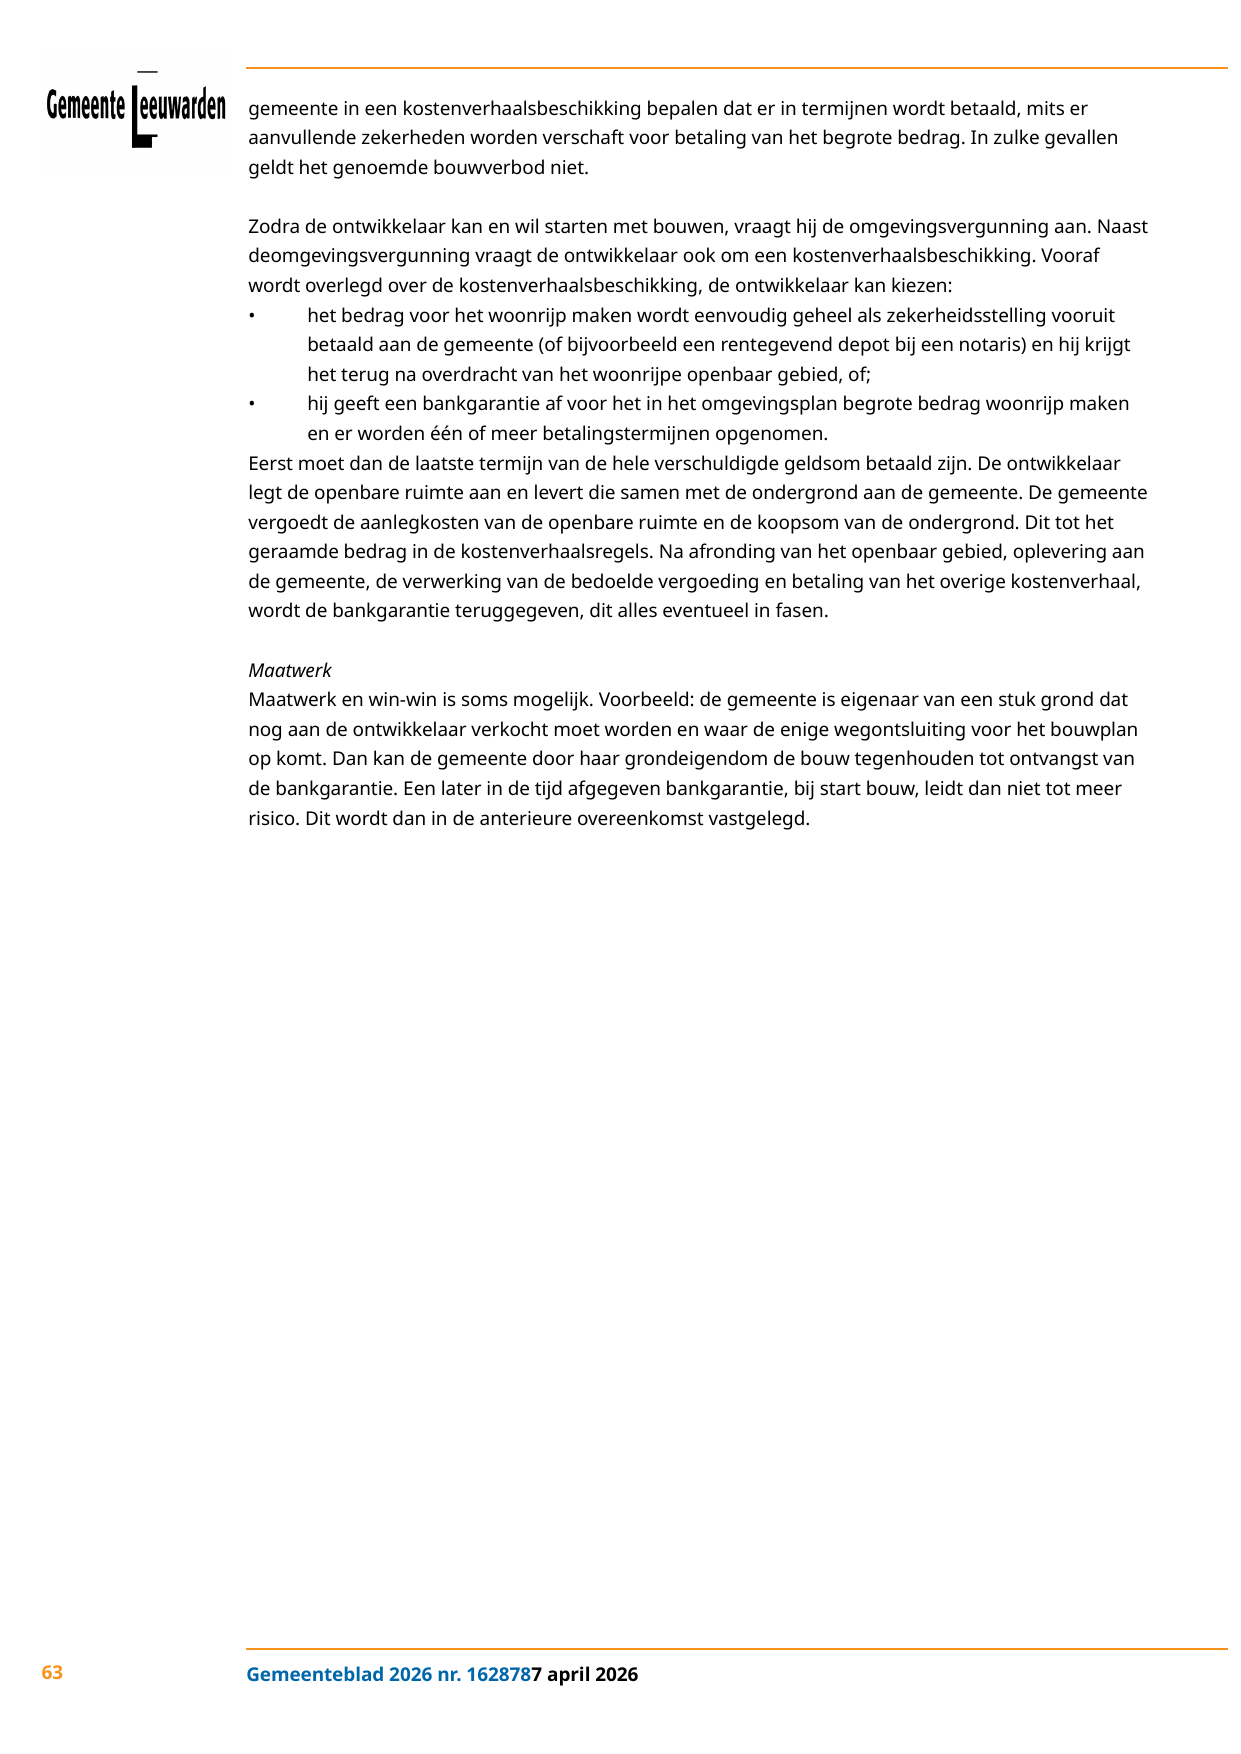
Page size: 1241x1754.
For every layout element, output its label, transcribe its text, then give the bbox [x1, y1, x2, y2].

text Zodra de ontwikkelaar kan en wil starten met bouwen, vraagt hij de omgevingsvergunning aan. Naast deomgevingsvergunning vraagt de ontwikkelaar ook om een kostenverhaalsbeschikking. Vooraf wordt overlegd over de kostenverhaalsbeschikking, de ontwikkelaar kan kiezen: [248, 213, 1152, 298]
text gemeente in een kostenverhaalsbeschikking bepalen dat er in termijnen wordt betaald, mits er aanvullende zekerheden worden verschaft voor betaling van het begrote bedrag. In zulke gevallen geldt het genoemde bouwverbod niet. [248, 95, 1152, 180]
list hij geeft een bankgarantie af voor het in het omgevingsplan begrote bedrag woonrijp maken en er worden één of meer betalingstermijnen opgenomen. [248, 391, 1152, 446]
text Eerst moet dan de laatste termijn van de hele verschuldigde geldsom betaald zijn. De ontwikkelaar legt de openbare ruimte aan en levert die samen met de ondergrond aan de gemeente. De gemeente vergoedt de aanlegkosten van de openbare ruimte en de koopsom van de ondergrond. Dit tot het geraamde bedrag in de kostenverhaalsregels. Na afronding van het openbaar gebied, oplevering aan de gemeente, de verwerking van de bedoelde vergoeding en betaling van het overige kostenverhaal, wordt de bankgarantie teruggegeven, dit alles eventueel in fasen. [248, 450, 1152, 623]
text Maatwerk en win-win is soms mogelijk. Voorbeeld: de gemeente is eigenaar van een stuk grond dat nog aan de ontwikkelaar verkocht moet worden en waar de enige wegontsluiting voor het bouwplan op komt. Dan kan de gemeente door haar grondeigendom de bouw tegenhouden tot ontvangst van de bankgarantie. Een later in de tijd afgegeven bankgarantie, bij start bouw, leidt dan niet tot meer risico. Dit wordt dan in de anterieure overeenkomst vastgelegd. [248, 686, 1152, 831]
picture [41, 47, 231, 172]
text Maatwerk [248, 657, 1152, 683]
list het bedrag voor het woonrijp maken wordt eenvoudig geheel als zekerheidsstelling vooruit betaald aan de gemeente (of bijvoorbeeld een rentegevend depot bij een notaris) en hij krijgt het terug na overdracht van het woonrijpe openbaar gebied, of; [248, 302, 1152, 387]
